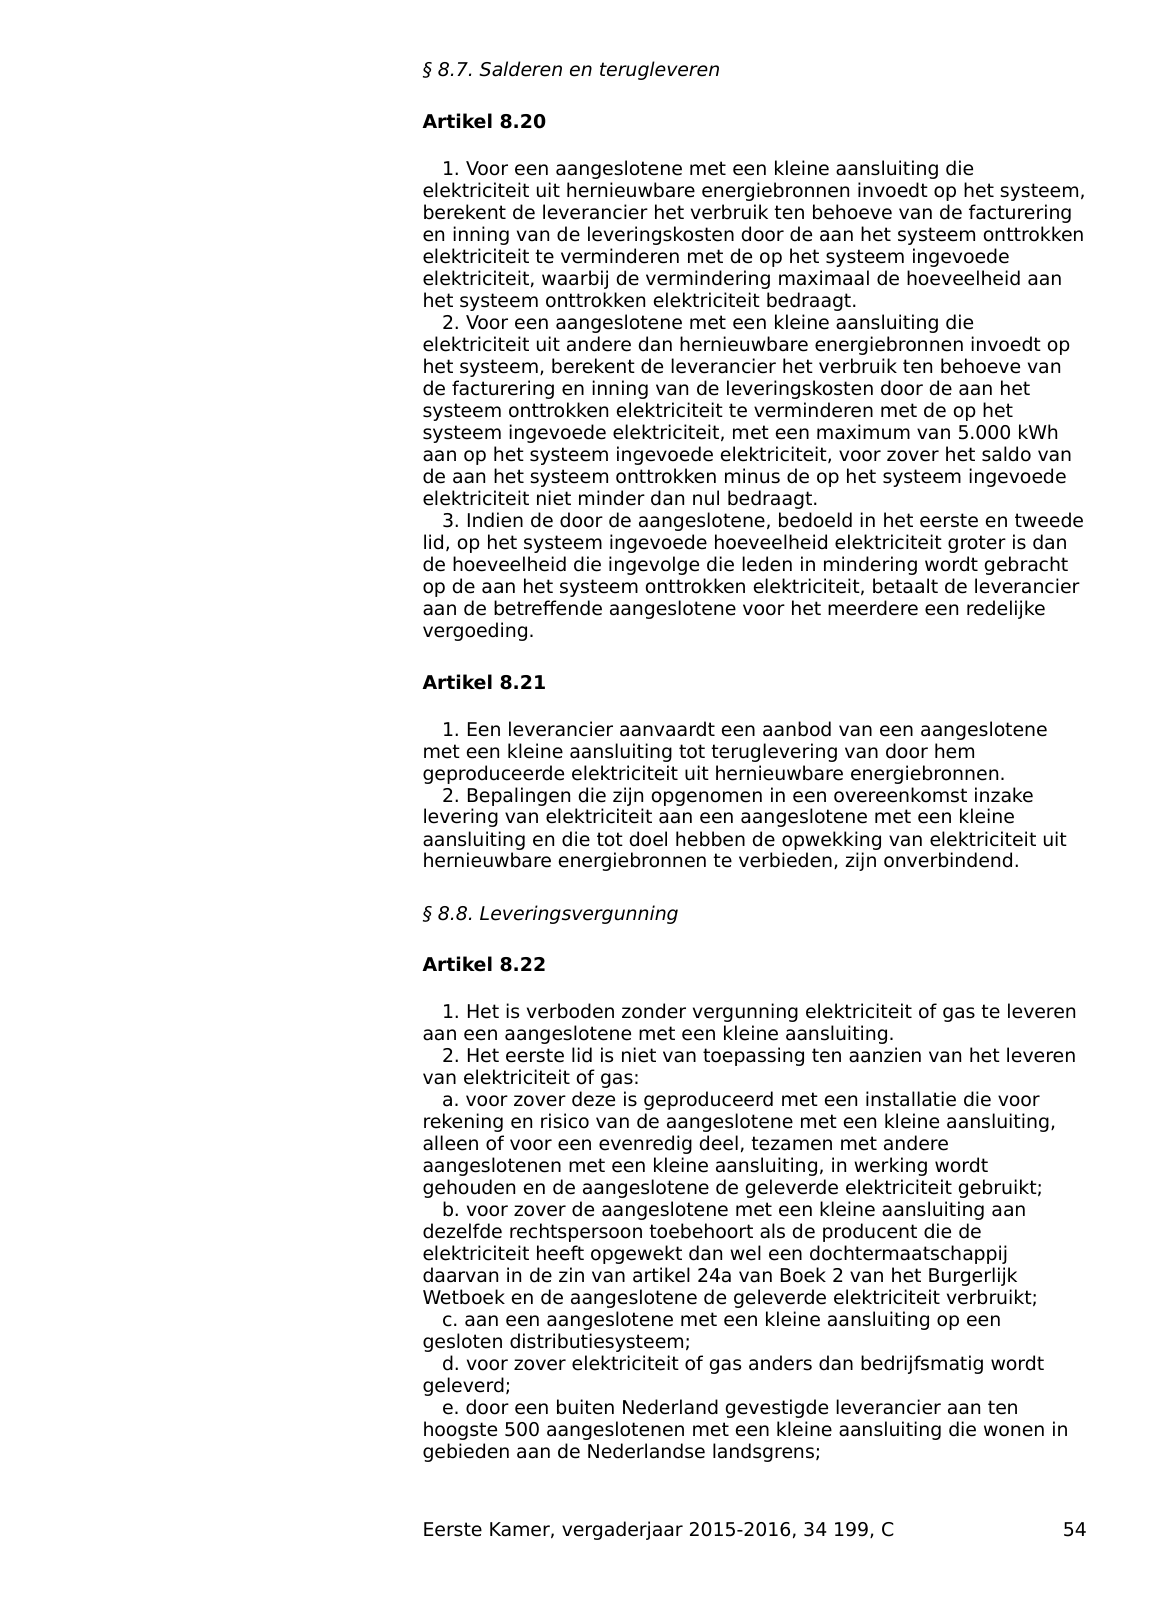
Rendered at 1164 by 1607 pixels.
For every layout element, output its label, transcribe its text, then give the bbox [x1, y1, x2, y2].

text 2. Het eerste lid is niet van toepassing ten aanzien van het leveren van elektriciteit of gas: [422, 1045, 1087, 1089]
text e. door een buiten Nederland gevestigde leverancier aan ten hoogste 500 aangeslotenen met een kleine aansluiting die wonen in gebieden aan de Nederlandse landsgrens; [422, 1397, 1087, 1463]
subtitle § 8.7. Salderen en terugleveren [422, 59, 1087, 81]
text 1. Een leverancier aanvaardt een aanbod van een aangeslotene met een kleine aansluiting tot teruglevering van door hem geproduceerde elektriciteit uit hernieuwbare energiebronnen. [422, 718, 1087, 784]
text c. aan een aangeslotene met een kleine aansluiting op een gesloten distributiesysteem; [422, 1309, 1087, 1353]
subtitle Artikel 8.20 [422, 111, 1087, 133]
text a. voor zover deze is geproduceerd met een installatie die voor rekening en risico van de aangeslotene met een kleine aansluiting, alleen of voor een evenredig deel, tezamen met andere aangeslotenen met een kleine aansluiting, in werking wordt gehouden en de aangeslotene de geleverde elektriciteit gebruikt; [422, 1089, 1087, 1199]
text 3. Indien de door de aangeslotene, bedoeld in het eerste en tweede lid, op het systeem ingevoede hoeveelheid elektriciteit groter is dan de hoeveelheid die ingevolge die leden in mindering wordt gebracht op de aan het systeem onttrokken elektriciteit, betaalt de leverancier aan de betreffende aangeslotene voor het meerdere een redelijke vergoeding. [422, 510, 1087, 642]
text 1. Voor een aangeslotene met een kleine aansluiting die elektriciteit uit hernieuwbare energiebronnen invoedt op het systeem, berekent de leverancier het verbruik ten behoeve van de facturering en inning van de leveringskosten door de aan het systeem onttrokken elektriciteit te verminderen met de op het systeem ingevoede elektriciteit, waarbij de vermindering maximaal de hoeveelheid aan het systeem onttrokken elektriciteit bedraagt. [422, 158, 1087, 312]
text 2. Bepalingen die zijn opgenomen in een overeenkomst inzake levering van elektriciteit aan een aangeslotene met een kleine aansluiting en die tot doel hebben de opwekking van elektriciteit uit hernieuwbare energiebronnen te verbieden, zijn onverbindend. [422, 784, 1087, 872]
subtitle Artikel 8.22 [422, 954, 1087, 976]
text d. voor zover elektriciteit of gas anders dan bedrijfsmatig wordt geleverd; [422, 1353, 1087, 1397]
text 2. Voor een aangeslotene met een kleine aansluiting die elektriciteit uit andere dan hernieuwbare energiebronnen invoedt op het systeem, berekent de leverancier het verbruik ten behoeve van de facturering en inning van de leveringskosten door de aan het systeem onttrokken elektriciteit te verminderen met de op het systeem ingevoede elektriciteit, met een maximum van 5.000 kWh aan op het systeem ingevoede elektriciteit, voor zover het saldo van de aan het systeem onttrokken minus de op het systeem ingevoede elektriciteit niet minder dan nul bedraagt. [422, 312, 1087, 510]
text b. voor zover de aangeslotene met een kleine aansluiting aan dezelfde rechtspersoon toebehoort als de producent die de elektriciteit heeft opgewekt dan wel een dochtermaatschappij daarvan in de zin van artikel 24a van Boek 2 van het Burgerlijk Wetboek en de aangeslotene de geleverde elektriciteit verbruikt; [422, 1199, 1087, 1309]
subtitle Artikel 8.21 [422, 672, 1087, 693]
text 1. Het is verboden zonder vergunning elektriciteit of gas te leveren aan een aangeslotene met een kleine aansluiting. [422, 1001, 1087, 1045]
subtitle § 8.8. Leveringsvergunning [422, 902, 1087, 924]
